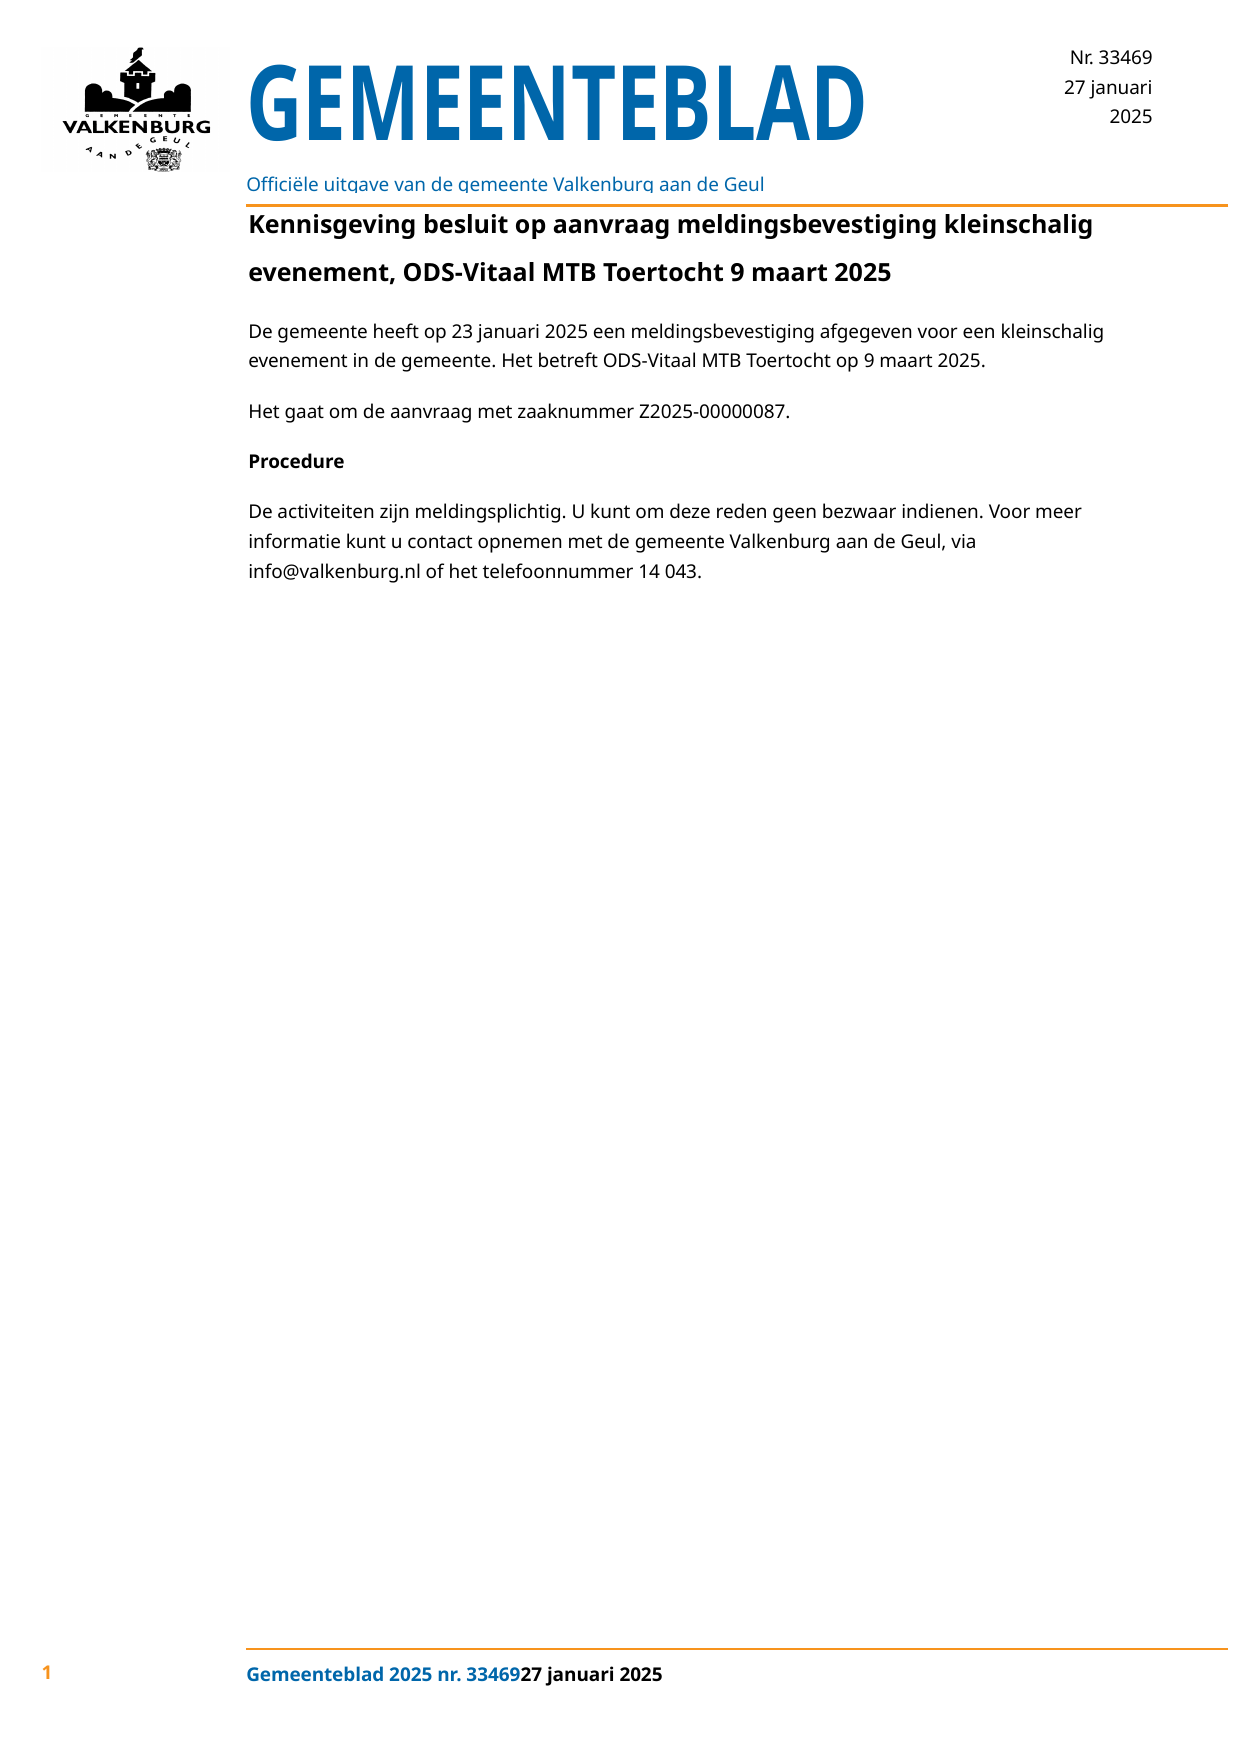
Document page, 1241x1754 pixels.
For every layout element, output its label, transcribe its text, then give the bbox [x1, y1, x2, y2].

picture [41, 47, 231, 172]
text Kennisgeving besluit op aanvraag meldingsbevestiging kleinschalig evenement, ODS-Vitaal MTB Toertocht 9 maart 2025 [248, 207, 1152, 288]
text Procedure [248, 448, 1152, 474]
text De activiteiten zijn meldingsplichtig. U kunt om deze reden geen bezwaar indienen. Voor meer informatie kunt u contact opnemen met de gemeente Valkenburg aan de Geul, via info@valkenburg.nl of het telefoonnummer 14 043. [248, 499, 1152, 584]
text Het gaat om de aanvraag met zaaknummer Z2025-00000087. [248, 398, 1152, 424]
text De gemeente heeft op 23 januari 2025 een meldingsbevestiging afgegeven voor een kleinschalig evenement in de gemeente. Het betreft ODS-Vitaal MTB Toertocht op 9 maart 2025. [248, 318, 1152, 373]
